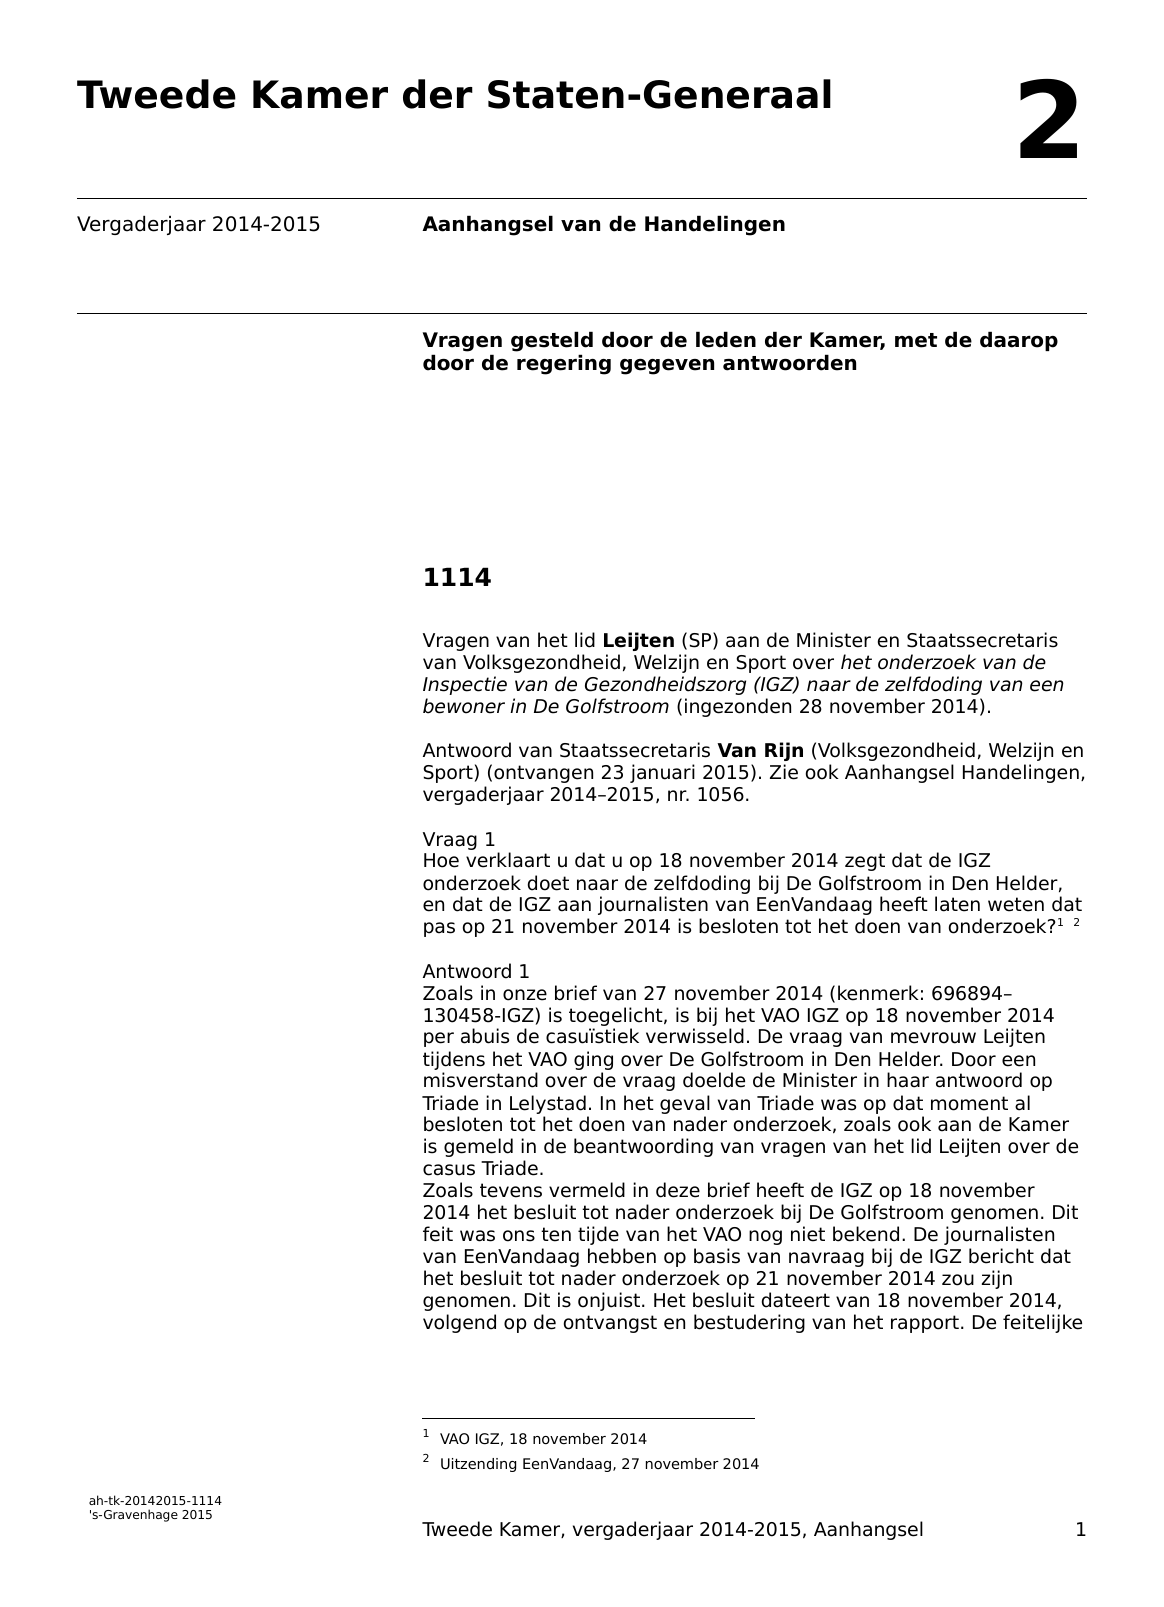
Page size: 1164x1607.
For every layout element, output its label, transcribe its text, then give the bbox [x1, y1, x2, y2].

text 1114 [422, 563, 1087, 592]
table_header Tweede Kamer der Staten-Generaal [77, 59, 886, 198]
text Zoals tevens vermeld in deze brief heeft de IGZ op 18 november 2014 het besluit tot nader onderzoek bij De Golfstroom genomen. Dit feit was ons ten tijde van het VAO nog niet bekend. De journalisten van EenVandaag hebben op basis van navraag bij de IGZ bericht dat het besluit tot nader onderzoek op 21 november 2014 zou zijn genomen. Dit is onjuist. Het besluit dateert van 18 november 2014, volgend op de ontvangst en bestudering van het rapport. De feitelijke [422, 1180, 1087, 1334]
text Antwoord 1 [422, 961, 1087, 982]
table_header 2 [886, 59, 1087, 198]
text Antwoord van Staatssecretaris Van Rijn (Volksgezondheid, Welzijn en Sport) (ontvangen 23 januari 2015). Zie ook Aanhangsel Handelingen, vergaderjaar 2014–2015, nr. 1056. [422, 740, 1087, 806]
text Uitzending EenVandaag, 27 november 2014 [422, 1452, 1087, 1474]
table_cell Aanhangsel van de Handelingen [422, 199, 1087, 313]
text ah-tk-20142015-1114 [88, 1494, 323, 1508]
text Hoe verklaart u dat u op 18 november 2014 zegt dat de IGZ onderzoek doet naar de zelfdoding bij De Golfstroom in Den Helder, en dat de IGZ aan journalisten van EenVandaag heeft laten weten dat pas op 21 november 2014 is besloten tot het doen van onderzoek? [422, 850, 1087, 938]
text VAO IGZ, 18 november 2014 [422, 1427, 1087, 1449]
table_cell [77, 314, 422, 375]
table_cell Vragen gesteld door de leden der Kamer, met de daarop door de regering gegeven antwoorden [422, 314, 1087, 375]
text Zoals in onze brief van 27 november 2014 (kenmerk: 696894–130458-IGZ) is toegelicht, is bij het VAO IGZ op 18 november 2014 per abuis de casuïstiek verwisseld. De vraag van mevrouw Leijten tijdens het VAO ging over De Golfstroom in Den Helder. Door een misverstand over de vraag doelde de Minister in haar antwoord op Triade in Lelystad. In het geval van Triade was op dat moment al besloten tot het doen van nader onderzoek, zoals ook aan de Kamer is gemeld in de beantwoording van vragen van het lid Leijten over de casus Triade. [422, 982, 1087, 1180]
text Vraag 1 [422, 828, 1087, 850]
text Vragen van het lid Leijten (SP) aan de Minister en Staatssecretaris van Volksgezondheid, Welzijn en Sport over het onderzoek van de Inspectie van de Gezondheidszorg (IGZ) naar de zelfdoding van een bewoner in De Golfstroom (ingezonden 28 november 2014). [422, 630, 1087, 718]
table_cell Vergaderjaar 2014-2015 [77, 199, 422, 313]
text 's-Gravenhage 2015 [88, 1508, 323, 1522]
